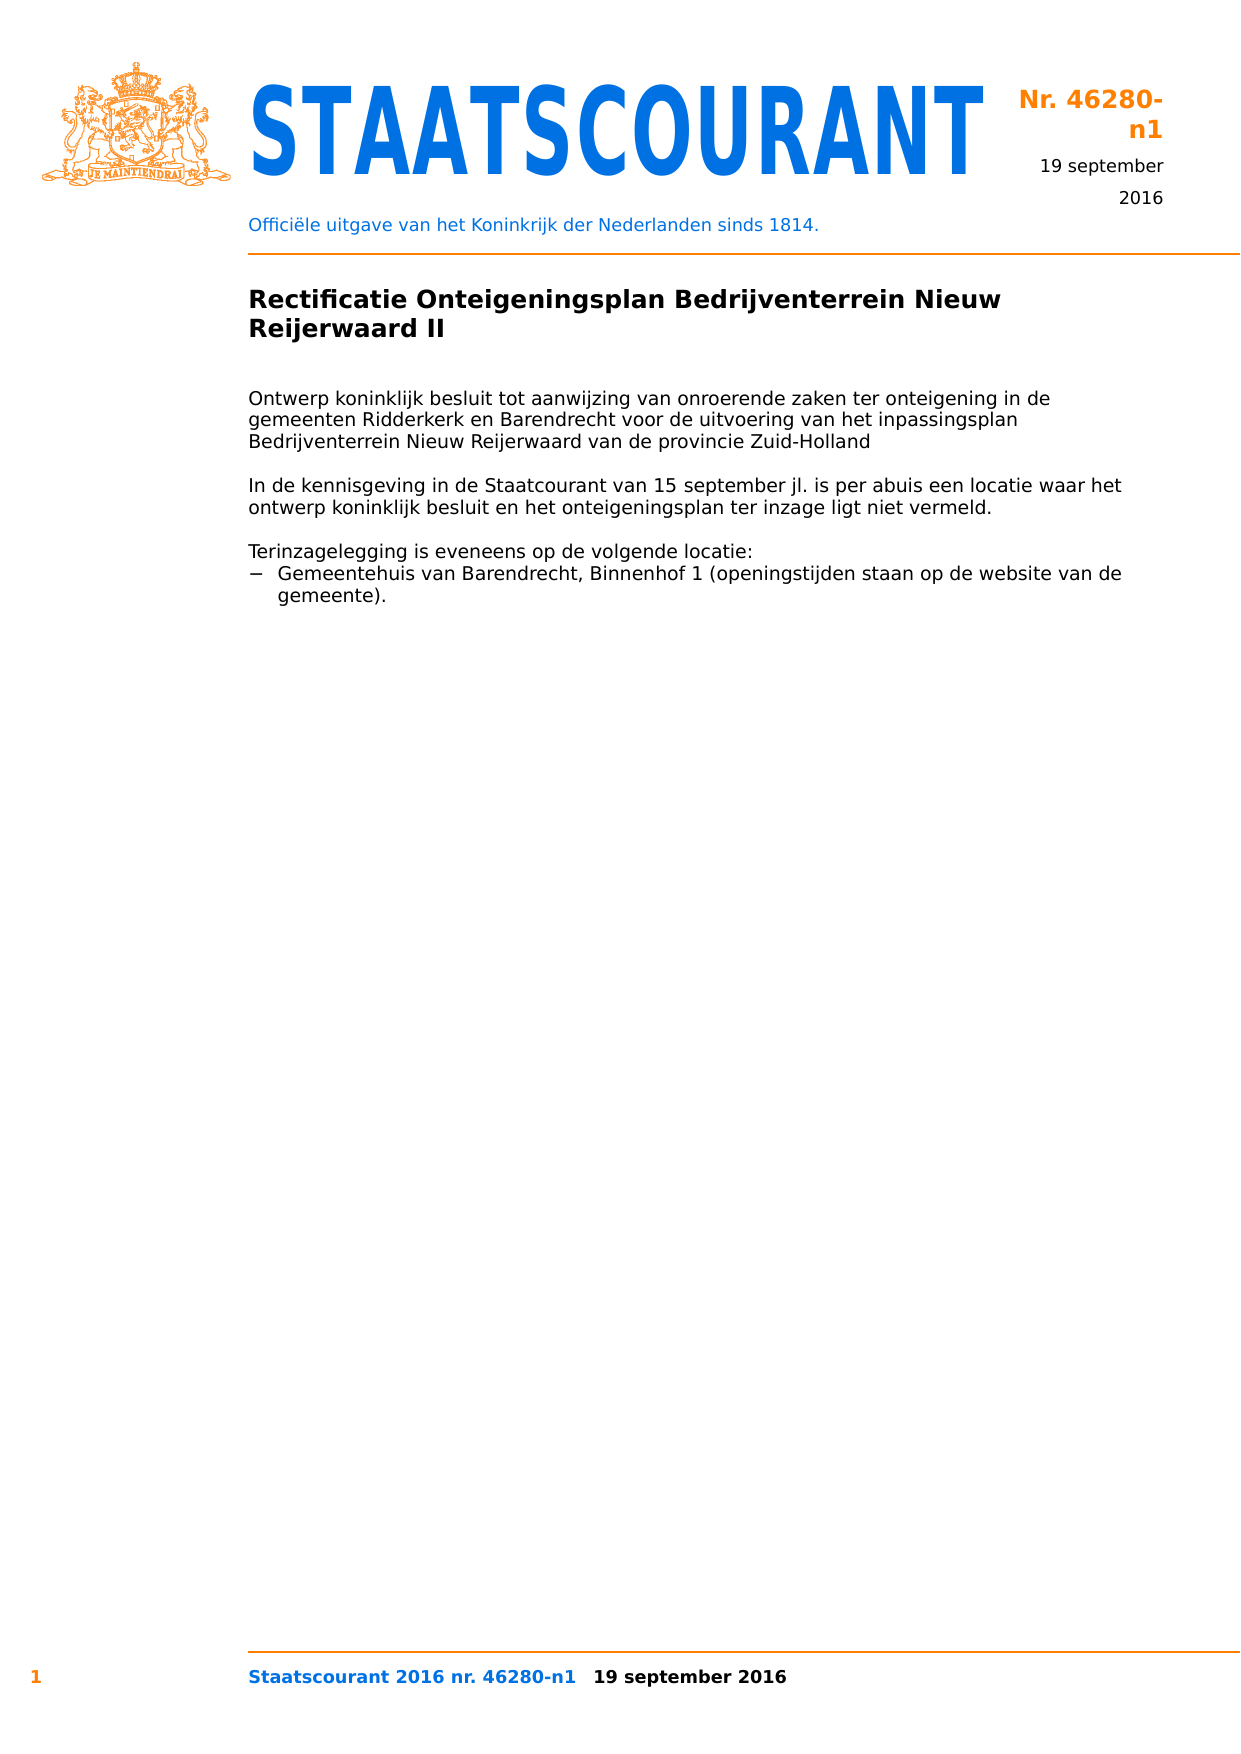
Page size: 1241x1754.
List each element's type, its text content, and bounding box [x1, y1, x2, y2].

table_cell 19 september [998, 150, 1240, 182]
table_cell Officiële uitgave van het Koninkrijk der Nederlanden sinds 1814. [248, 215, 1240, 253]
picture [41, 62, 231, 186]
table_header [25, 62, 248, 253]
table_header STAATSCOURANT [248, 62, 998, 215]
text − Gemeentehuis van Barendrecht, Binnenhof 1 (openingstijden staan op de website van de gemeente). [248, 563, 1163, 607]
table_header Nr. 46280-n1 [998, 62, 1240, 150]
subtitle Rectificatie Onteigeningsplan Bedrijventerrein Nieuw Reijerwaard II [248, 285, 1163, 344]
text Ontwerp koninklijk besluit tot aanwijzing van onroerende zaken ter onteigening in de gemeenten Ridderkerk en Barendrecht voor de uitvoering van het inpassingsplan Bedrijventerrein Nieuw Reijerwaard van de provincie Zuid-Holland [248, 387, 1163, 453]
text In de kennisgeving in de Staatcourant van 15 september jl. is per abuis een locatie waar het ontwerp koninklijk besluit en het onteigeningsplan ter inzage ligt niet vermeld. [248, 475, 1163, 519]
table_cell 2016 [998, 183, 1240, 215]
text Terinzagelegging is eveneens op de volgende locatie: [248, 541, 1163, 563]
